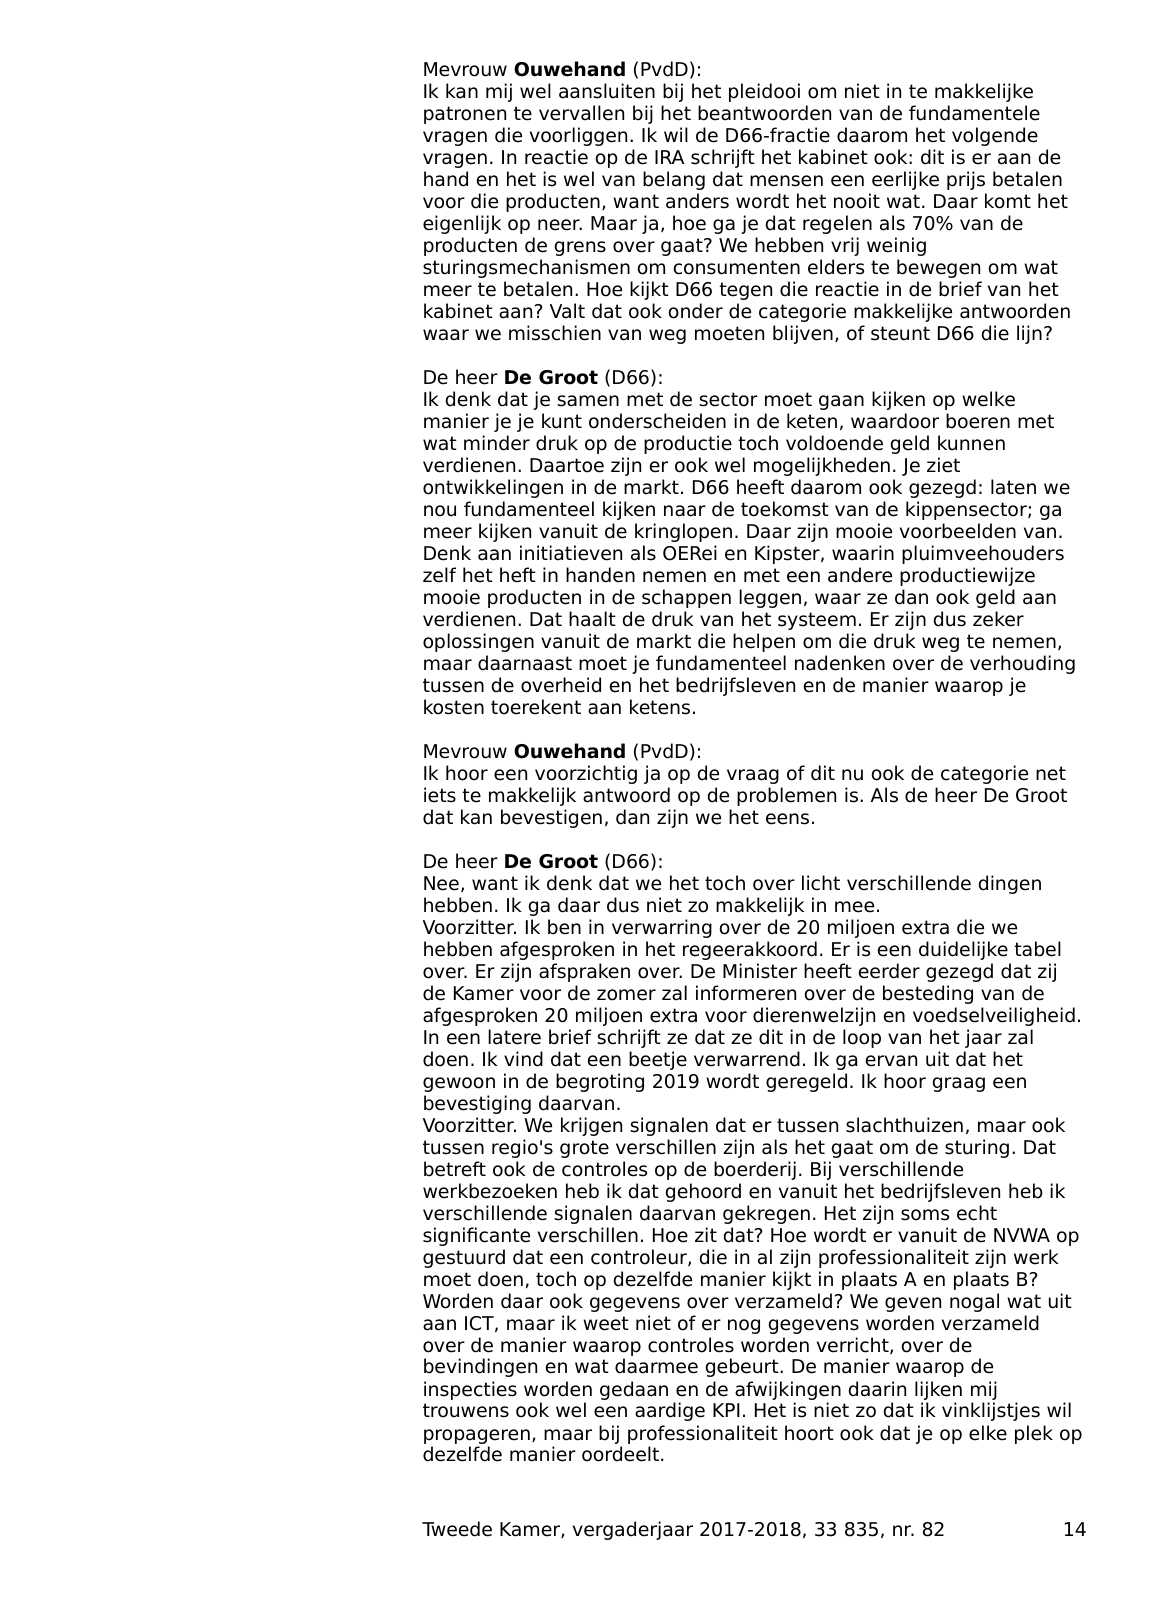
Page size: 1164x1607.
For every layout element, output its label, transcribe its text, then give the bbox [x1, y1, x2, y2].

text Ik hoor een voorzichtig ja op de vraag of dit nu ook de categorie net iets te makkelijk antwoord op de problemen is. Als de heer De Groot dat kan bevestigen, dan zijn we het eens. [422, 763, 1087, 829]
text Ik kan mij wel aansluiten bij het pleidooi om niet in te makkelijke patronen te vervallen bij het beantwoorden van de fundamentele vragen die voorliggen. Ik wil de D66-fractie daarom het volgende vragen. In reactie op de IRA schrijft het kabinet ook: dit is er aan de hand en het is wel van belang dat mensen een eerlijke prijs betalen voor die producten, want anders wordt het nooit wat. Daar komt het eigenlijk op neer. Maar ja, hoe ga je dat regelen als 70% van de producten de grens over gaat? We hebben vrij weinig sturingsmechanismen om consumenten elders te bewegen om wat meer te betalen. Hoe kijkt D66 tegen die reactie in de brief van het kabinet aan? Valt dat ook onder de categorie makkelijke antwoorden waar we misschien van weg moeten blijven, of steunt D66 die lijn? [422, 81, 1087, 345]
text De heer De Groot (D66): [422, 367, 1087, 389]
text Voorzitter. Ik ben in verwarring over de 20 miljoen extra die we hebben afgesproken in het regeerakkoord. Er is een duidelijke tabel over. Er zijn afspraken over. De Minister heeft eerder gezegd dat zij de Kamer voor de zomer zal informeren over de besteding van de afgesproken 20 miljoen extra voor dierenwelzijn en voedselveiligheid. In een latere brief schrijft ze dat ze dit in de loop van het jaar zal doen. Ik vind dat een beetje verwarrend. Ik ga ervan uit dat het gewoon in de begroting 2019 wordt geregeld. Ik hoor graag een bevestiging daarvan. [422, 917, 1087, 1115]
text Ik denk dat je samen met de sector moet gaan kijken op welke manier je je kunt onderscheiden in de keten, waardoor boeren met wat minder druk op de productie toch voldoende geld kunnen verdienen. Daartoe zijn er ook wel mogelijkheden. Je ziet ontwikkelingen in de markt. D66 heeft daarom ook gezegd: laten we nou fundamenteel kijken naar de toekomst van de kippensector; ga meer kijken vanuit de kringlopen. Daar zijn mooie voorbeelden van. Denk aan initiatieven als OERei en Kipster, waarin pluimveehouders zelf het heft in handen nemen en met een andere productiewijze mooie producten in de schappen leggen, waar ze dan ook geld aan verdienen. Dat haalt de druk van het systeem. Er zijn dus zeker oplossingen vanuit de markt die helpen om die druk weg te nemen, maar daarnaast moet je fundamenteel nadenken over de verhouding tussen de overheid en het bedrijfsleven en de manier waarop je kosten toerekent aan ketens. [422, 389, 1087, 719]
text Mevrouw Ouwehand (PvdD): [422, 741, 1087, 763]
text Voorzitter. We krijgen signalen dat er tussen slachthuizen, maar ook tussen regio's grote verschillen zijn als het gaat om de sturing. Dat betreft ook de controles op de boerderij. Bij verschillende werkbezoeken heb ik dat gehoord en vanuit het bedrijfsleven heb ik verschillende signalen daarvan gekregen. Het zijn soms echt significante verschillen. Hoe zit dat? Hoe wordt er vanuit de NVWA op gestuurd dat een controleur, die in al zijn professionaliteit zijn werk moet doen, toch op dezelfde manier kijkt in plaats A en plaats B? Worden daar ook gegevens over verzameld? We geven nogal wat uit aan ICT, maar ik weet niet of er nog gegevens worden verzameld over de manier waarop controles worden verricht, over de bevindingen en wat daarmee gebeurt. De manier waarop de inspecties worden gedaan en de afwijkingen daarin lijken mij trouwens ook wel een aardige KPI. Het is niet zo dat ik vinklijstjes wil propageren, maar bij professionaliteit hoort ook dat je op elke plek op dezelfde manier oordeelt. [422, 1115, 1087, 1466]
text Mevrouw Ouwehand (PvdD): [422, 59, 1087, 81]
text Nee, want ik denk dat we het toch over licht verschillende dingen hebben. Ik ga daar dus niet zo makkelijk in mee. [422, 873, 1087, 917]
text De heer De Groot (D66): [422, 851, 1087, 873]
